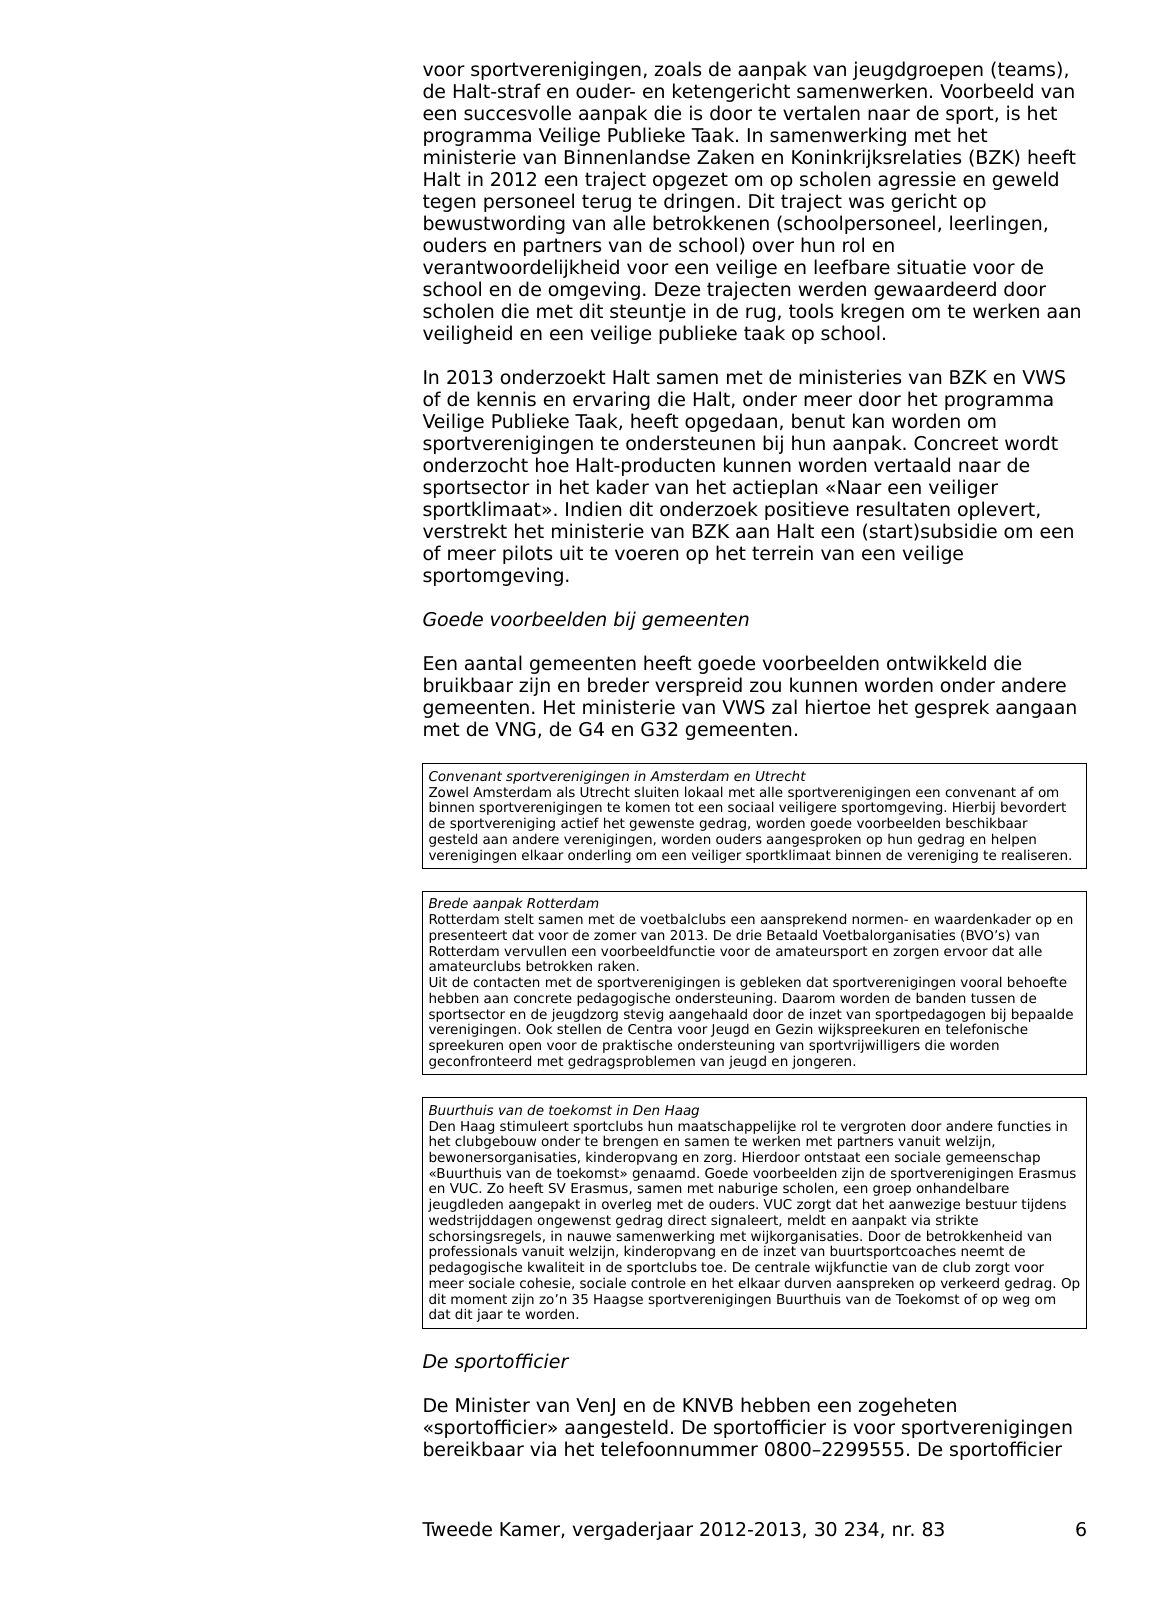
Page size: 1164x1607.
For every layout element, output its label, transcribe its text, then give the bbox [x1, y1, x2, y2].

text Een aantal gemeenten heeft goede voorbeelden ontwikkeld die bruikbaar zijn en breder verspreid zou kunnen worden onder andere gemeenten. Het ministerie van VWS zal hiertoe het gesprek aangaan met de VNG, de G4 en G32 gemeenten. [422, 653, 1087, 741]
subtitle Goede voorbeelden bij gemeenten [422, 609, 1087, 631]
subtitle De sportofficier [422, 1351, 1087, 1373]
text De Minister van VenJ en de KNVB hebben een zogeheten «sportofficier» aangesteld. De sportofficier is voor sportverenigingen bereikbaar via het telefoonnummer 0800–2299555. De sportofficier [422, 1395, 1087, 1461]
table_header Buurthuis van de toekomst in Den Haag Den Haag stimuleert sportclubs hun maatschappelijke rol te vergroten door andere functies in het clubgebouw onder te brengen en samen te werken met partners vanuit welzijn, bewonersorganisaties, kinderopvang en zorg. Hierdoor ontstaat een sociale gemeenschap «Buurthuis van de toekomst» genaamd. Goede voorbeelden zijn de sportverenigingen Erasmus en VUC. Zo heeft SV Erasmus, samen met naburige scholen, een groep onhandelbare jeugdleden aangepakt in overleg met de ouders. VUC zorgt dat het aanwezige bestuur tijdens wedstrijddagen ongewenst gedrag direct signaleert, meldt en aanpakt via strikte schorsingsregels, in nauwe samenwerking met wijkorganisaties. Door de betrokkenheid van professionals vanuit welzijn, kinderopvang en de inzet van buurtsportcoaches neemt de pedagogische kwaliteit in de sportclubs toe. De centrale wijkfunctie van de club zorgt voor meer sociale cohesie, sociale controle en het elkaar durven aanspreken op verkeerd gedrag. Op dit moment zijn zo’n 35 Haagse sportverenigingen Buurthuis van de Toekomst of op weg om dat dit jaar te worden. [423, 1098, 1086, 1328]
table_header Convenant sportverenigingen in Amsterdam en Utrecht Zowel Amsterdam als Utrecht sluiten lokaal met alle sportverenigingen een convenant af om binnen sportverenigingen te komen tot een sociaal veiligere sportomgeving. Hierbij bevordert de sportvereniging actief het gewenste gedrag, worden goede voorbeelden beschikbaar gesteld aan andere verenigingen, worden ouders aangesproken op hun gedrag en helpen verenigingen elkaar onderling om een veiliger sportklimaat binnen de vereniging te realiseren. [423, 764, 1086, 868]
table_header Brede aanpak Rotterdam Rotterdam stelt samen met de voetbalclubs een aansprekend normen- en waardenkader op en presenteert dat voor de zomer van 2013. De drie Betaald Voetbalorganisaties (BVO’s) van Rotterdam vervullen een voorbeeldfunctie voor de amateursport en zorgen ervoor dat alle amateurclubs betrokken raken. Uit de contacten met de sportverenigingen is gebleken dat sportverenigingen vooral behoefte hebben aan concrete pedagogische ondersteuning. Daarom worden de banden tussen de sportsector en de jeugdzorg stevig aangehaald door de inzet van sportpedagogen bij bepaalde verenigingen. Ook stellen de Centra voor Jeugd en Gezin wijkspreekuren en telefonische spreekuren open voor de praktische ondersteuning van sportvrijwilligers die worden geconfronteerd met gedragsproblemen van jeugd en jongeren. [423, 892, 1086, 1074]
text voor sportverenigingen, zoals de aanpak van jeugdgroepen (teams), de Halt-straf en ouder- en ketengericht samenwerken. Voorbeeld van een succesvolle aanpak die is door te vertalen naar de sport, is het programma Veilige Publieke Taak. In samenwerking met het ministerie van Binnenlandse Zaken en Koninkrijksrelaties (BZK) heeft Halt in 2012 een traject opgezet om op scholen agressie en geweld tegen personeel terug te dringen. Dit traject was gericht op bewustwording van alle betrokkenen (schoolpersoneel, leerlingen, ouders en partners van de school) over hun rol en verantwoordelijkheid voor een veilige en leefbare situatie voor de school en de omgeving. Deze trajecten werden gewaardeerd door scholen die met dit steuntje in de rug, tools kregen om te werken aan veiligheid en een veilige publieke taak op school. [422, 59, 1087, 345]
text In 2013 onderzoekt Halt samen met de ministeries van BZK en VWS of de kennis en ervaring die Halt, onder meer door het programma Veilige Publieke Taak, heeft opgedaan, benut kan worden om sportverenigingen te ondersteunen bij hun aanpak. Concreet wordt onderzocht hoe Halt-producten kunnen worden vertaald naar de sportsector in het kader van het actieplan «Naar een veiliger sportklimaat». Indien dit onderzoek positieve resultaten oplevert, verstrekt het ministerie van BZK aan Halt een (start)subsidie om een of meer pilots uit te voeren op het terrein van een veilige sportomgeving. [422, 367, 1087, 587]
